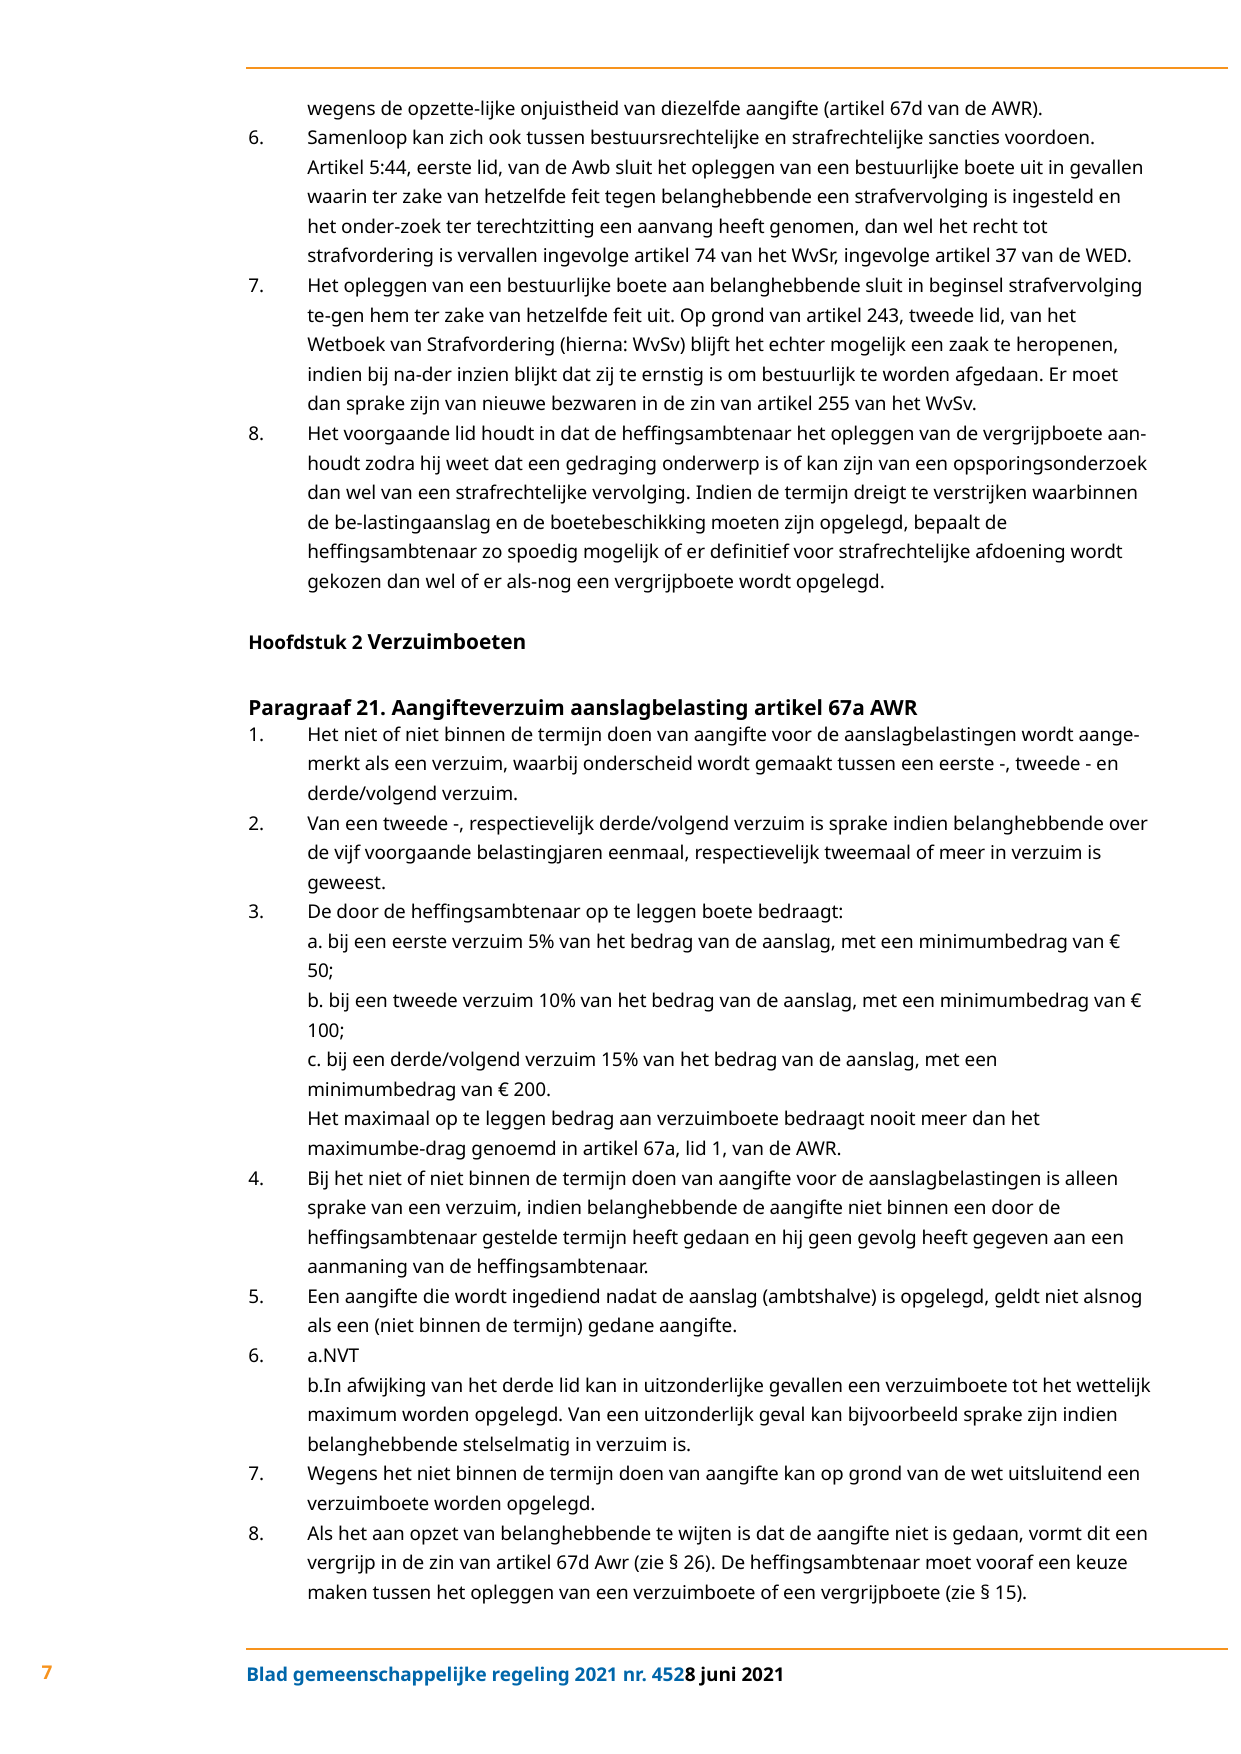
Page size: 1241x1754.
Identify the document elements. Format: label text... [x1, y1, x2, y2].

list c. bij een derde/volgend verzuim 15% van het bedrag van de aanslag, met een minimumbedrag van € 200. [248, 1046, 1152, 1102]
list b. bij een tweede verzuim 10% van het bedrag van de aanslag, met een minimumbedrag van € 100; [248, 987, 1152, 1043]
list wegens de opzette-lijke onjuistheid van diezelfde aangifte (artikel 67d van de AWR). [248, 95, 1152, 121]
text Paragraaf 21. Aangifteverzuim aanslagbelasting artikel 67a AWR [248, 693, 1152, 721]
list Het opleggen van een bestuurlijke boete aan belanghebbende sluit in beginsel strafvervolging te-gen hem ter zake van hetzelfde feit uit. Op grond van artikel 243, tweede lid, van het Wetboek van Strafvordering (hierna: WvSv) blijft het echter mogelijk een zaak te heropenen, indien bij na-der inzien blijkt dat zij te ernstig is om bestuurlijk te worden afgedaan. Er moet dan sprake zijn van nieuwe bezwaren in de zin van artikel 255 van het WvSv. [248, 272, 1152, 416]
list Wegens het niet binnen de termijn doen van aangifte kan op grond van de wet uitsluitend een verzuimboete worden opgelegd. [248, 1461, 1152, 1516]
list Van een tweede -, respectievelijk derde/volgend verzuim is sprake indien belanghebbende over de vijf voorgaande belastingjaren eenmaal, respectievelijk tweemaal of meer in verzuim is geweest. [248, 810, 1152, 895]
list a.NVT [248, 1342, 1152, 1368]
picture [41, 47, 231, 172]
list Samenloop kan zich ook tussen bestuursrechtelijke en strafrechtelijke sancties voordoen. Artikel 5:44, eerste lid, van de Awb sluit het opleggen van een bestuurlijke boete uit in gevallen waarin ter zake van hetzelfde feit tegen belanghebbende een strafvervolging is ingesteld en het onder-zoek ter terechtzitting een aanvang heeft genomen, dan wel het recht tot strafvordering is vervallen ingevolge artikel 74 van het WvSr, ingevolge artikel 37 van de WED. [248, 124, 1152, 268]
list Het niet of niet binnen de termijn doen van aangifte voor de aanslagbelastingen wordt aange-merkt als een verzuim, waarbij onderscheid wordt gemaakt tussen een eerste -, tweede - en derde/volgend verzuim. [248, 721, 1152, 806]
text Hoofdstuk 2 Verzuimboeten [248, 627, 1152, 656]
list De door de heffingsambtenaar op te leggen boete bedraagt: [248, 898, 1152, 924]
list Het voorgaande lid houdt in dat de heffingsambtenaar het opleggen van de vergrijpboete aan-houdt zodra hij weet dat een gedraging onderwerp is of kan zijn van een opsporingsonderzoek dan wel van een strafrechtelijke vervolging. Indien de termijn dreigt te verstrijken waarbinnen de be-lastingaanslag en de boetebeschikking moeten zijn opgelegd, bepaalt de heffingsambtenaar zo spoedig mogelijk of er definitief voor strafrechtelijke afdoening wordt gekozen dan wel of er als-nog een vergrijpboete wordt opgelegd. [248, 420, 1152, 594]
list Het maximaal op te leggen bedrag aan verzuimboete bedraagt nooit meer dan het maximumbe-drag genoemd in artikel 67a, lid 1, van de AWR. [248, 1106, 1152, 1161]
list Bij het niet of niet binnen de termijn doen van aangifte voor de aanslagbelastingen is alleen sprake van een verzuim, indien belanghebbende de aangifte niet binnen een door de heffingsambtenaar gestelde termijn heeft gedaan en hij geen gevolg heeft gegeven aan een aanmaning van de heffingsambtenaar. [248, 1165, 1152, 1279]
list a. bij een eerste verzuim 5% van het bedrag van de aanslag, met een minimumbedrag van € 50; [248, 928, 1152, 983]
list Een aangifte die wordt ingediend nadat de aanslag (ambtshalve) is opgelegd, geldt niet alsnog als een (niet binnen de termijn) gedane aangifte. [248, 1283, 1152, 1338]
list Als het aan opzet van belanghebbende te wijten is dat de aangifte niet is gedaan, vormt dit een vergrijp in de zin van artikel 67d Awr (zie § 26). De heffingsambtenaar moet vooraf een keuze maken tussen het opleggen van een verzuimboete of een vergrijpboete (zie § 15). [248, 1520, 1152, 1605]
list b.In afwijking van het derde lid kan in uitzonderlijke gevallen een verzuimboete tot het wettelijk maximum worden opgelegd. Van een uitzonderlijk geval kan bijvoorbeeld sprake zijn indien belanghebbende stelselmatig in verzuim is. [248, 1372, 1152, 1457]
